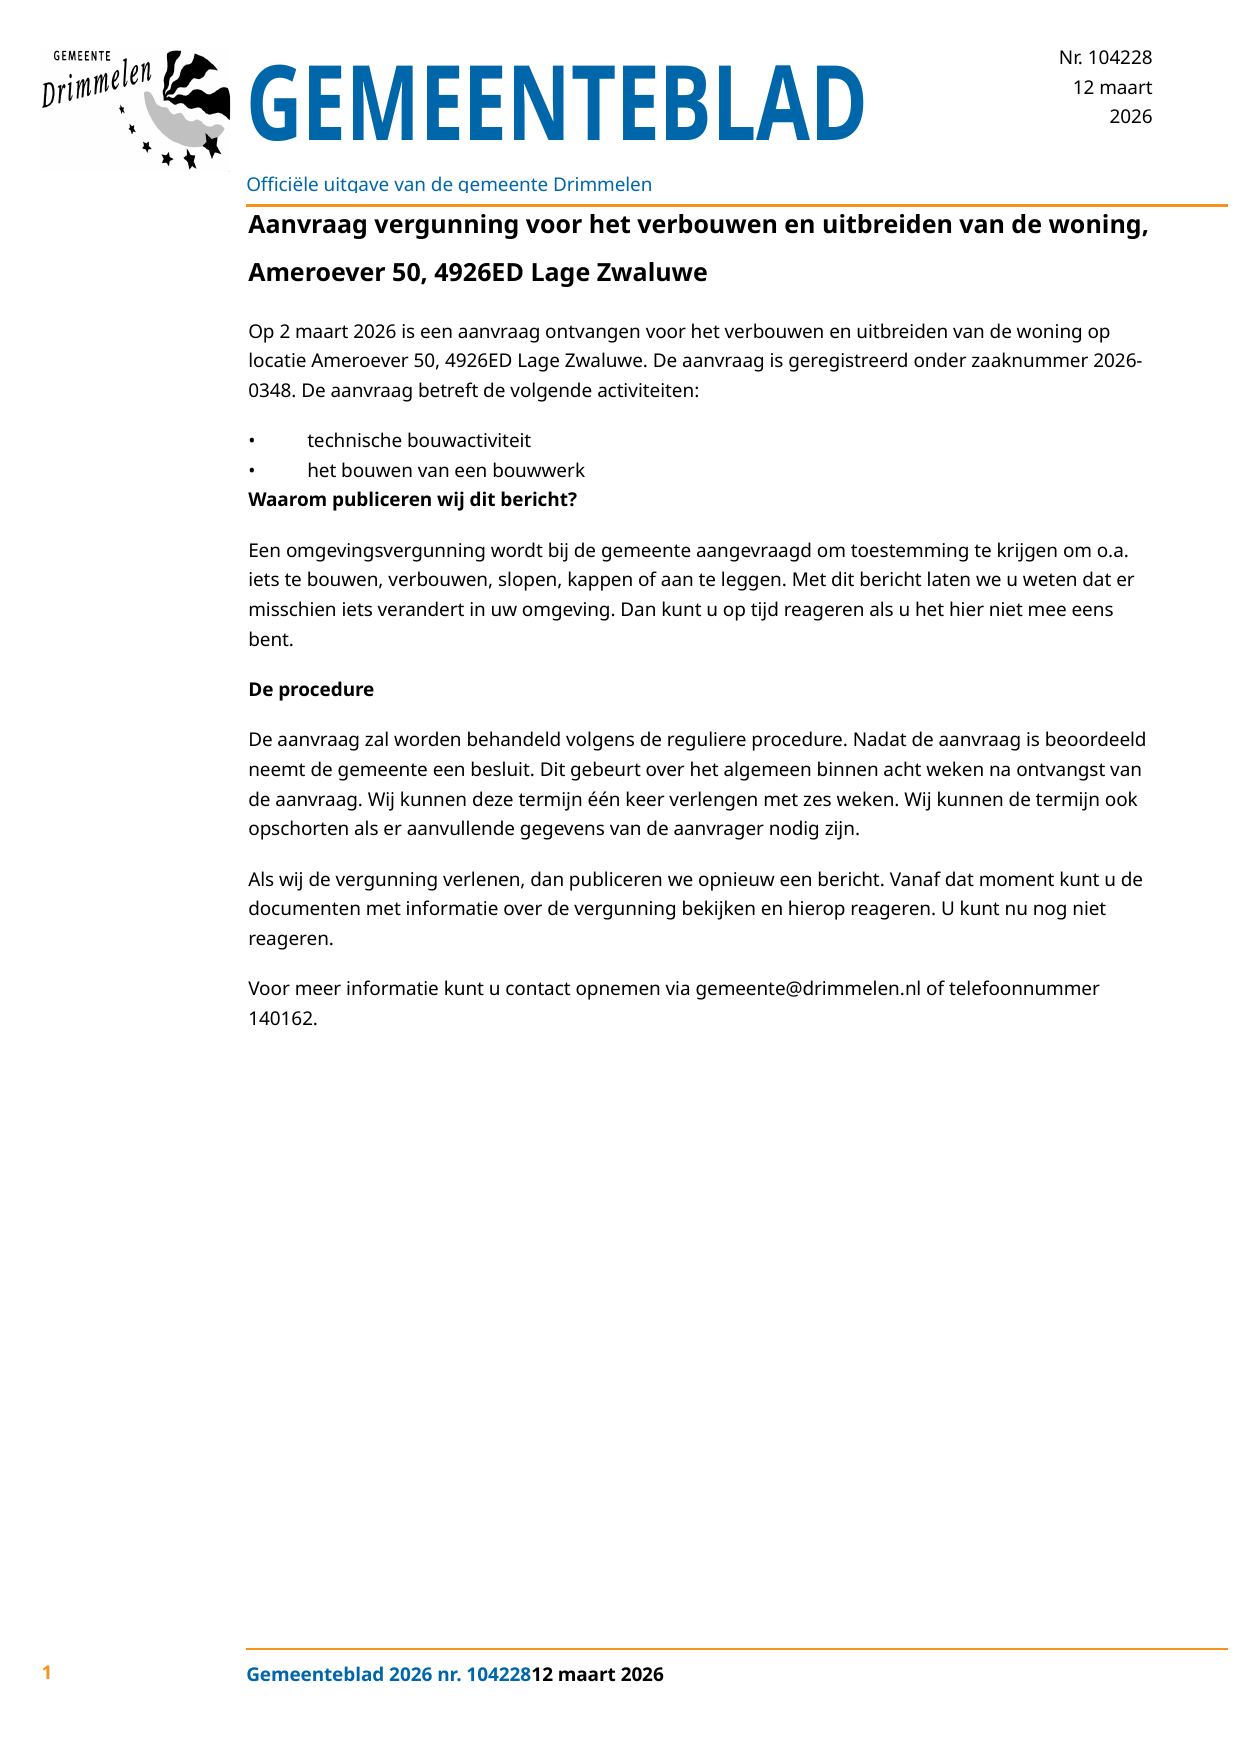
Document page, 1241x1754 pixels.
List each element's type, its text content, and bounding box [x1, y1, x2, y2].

text De procedure [248, 676, 1152, 702]
list technische bouwactiviteit [248, 427, 1152, 453]
text Voor meer informatie kunt u contact opnemen via gemeente@drimmelen.nl of telefoonnummer 140162. [248, 975, 1152, 1031]
picture [41, 47, 231, 172]
list het bouwen van een bouwwerk [248, 457, 1152, 483]
text Waarom publiceren wij dit bericht? [248, 487, 1152, 512]
text De aanvraag zal worden behandeld volgens de reguliere procedure. Nadat de aanvraag is beoordeeld neemt de gemeente een besluit. Dit gebeurt over het algemeen binnen acht weken na ontvangst van de aanvraag. Wij kunnen deze termijn één keer verlengen met zes weken. Wij kunnen de termijn ook opschorten als er aanvullende gegevens van de aanvrager nodig zijn. [248, 727, 1152, 841]
text Een omgevingsvergunning wordt bij de gemeente aangevraagd om toestemming te krijgen om o.a. iets te bouwen, verbouwen, slopen, kappen of aan te leggen. Met dit bericht laten we u weten dat er misschien iets verandert in uw omgeving. Dan kunt u op tijd reageren als u het hier niet mee eens bent. [248, 537, 1152, 652]
text Als wij de vergunning verlenen, dan publiceren we opnieuw een bericht. Vanaf dat moment kunt u de documenten met informatie over de vergunning bekijken en hierop reageren. U kunt nu nog niet reageren. [248, 866, 1152, 951]
text Op 2 maart 2026 is een aanvraag ontvangen voor het verbouwen en uitbreiden van de woning op locatie Ameroever 50, 4926ED Lage Zwaluwe. De aanvraag is geregistreerd onder zaaknummer 2026-0348. De aanvraag betreft de volgende activiteiten: [248, 318, 1152, 403]
text Aanvraag vergunning voor het verbouwen en uitbreiden van de woning, Ameroever 50, 4926ED Lage Zwaluwe [248, 207, 1152, 288]
